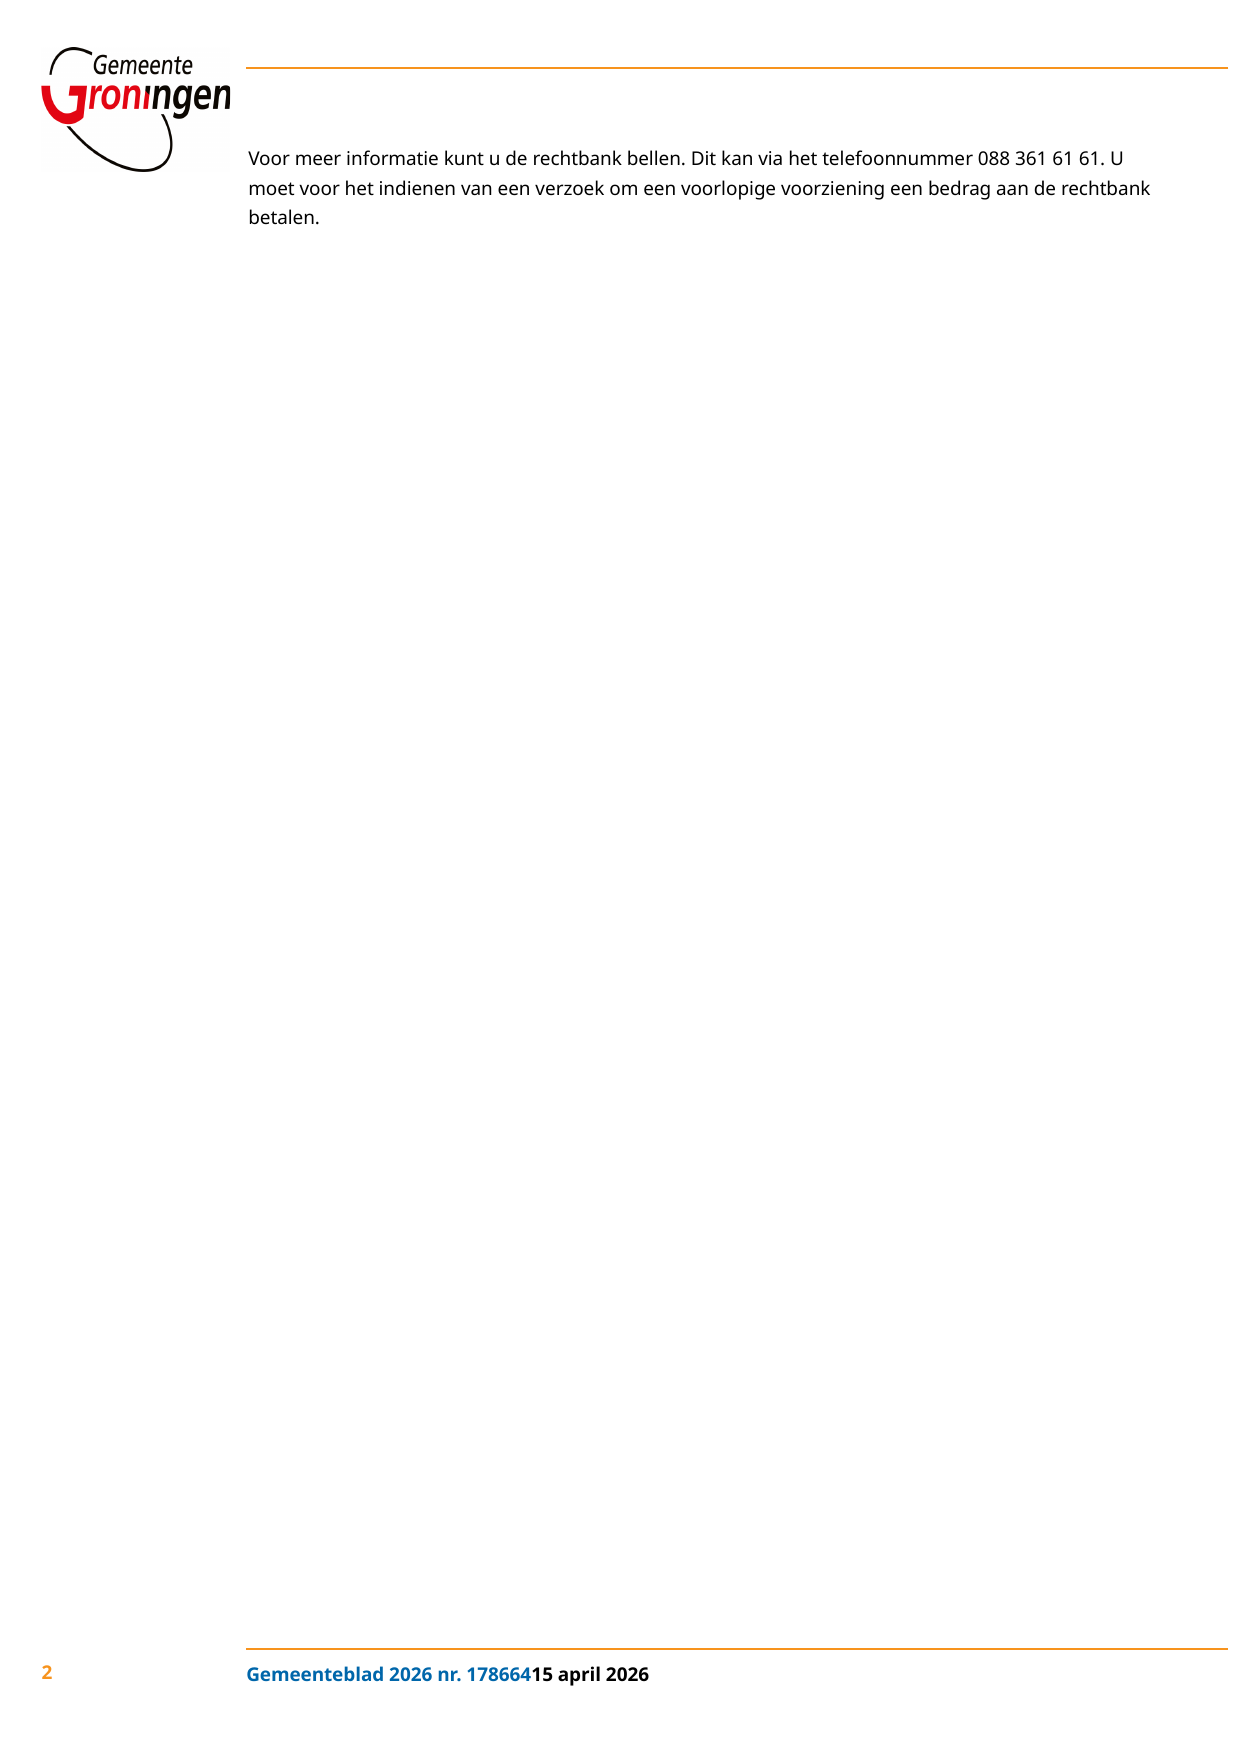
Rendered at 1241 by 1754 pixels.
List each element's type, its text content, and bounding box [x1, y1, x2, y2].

picture [41, 47, 231, 172]
text Voor meer informatie kunt u de rechtbank bellen. Dit kan via het telefoonnummer 088 361 61 61. U moet voor het indienen van een verzoek om een voorlopige voorziening een bedrag aan de rechtbank betalen. [248, 145, 1152, 230]
